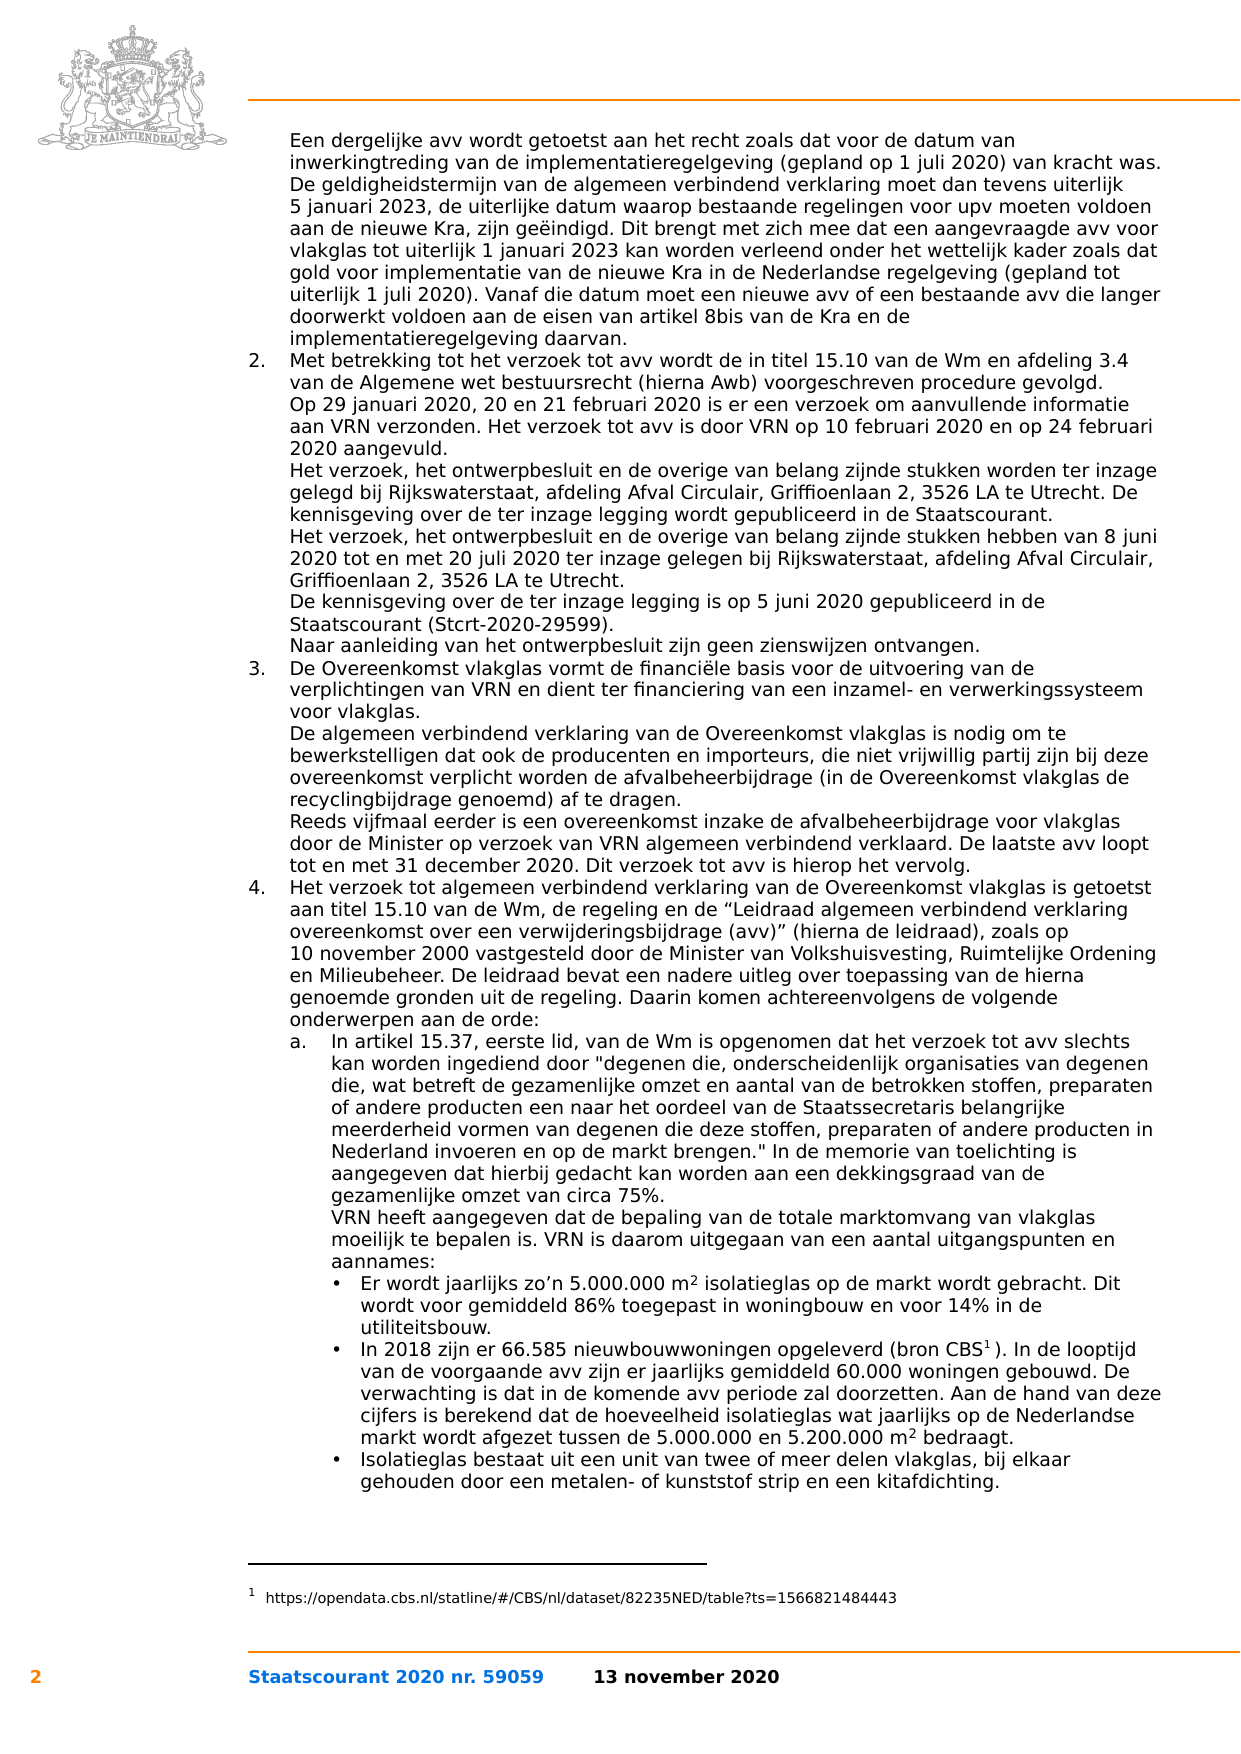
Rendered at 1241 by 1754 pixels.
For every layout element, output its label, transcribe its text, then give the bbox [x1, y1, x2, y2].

text 2. Met betrekking tot het verzoek tot avv wordt de in titel 15.10 van de Wm en afdeling 3.4 van de Algemene wet bestuursrecht (hierna Awb) voorgeschreven procedure gevolgd. [248, 350, 1163, 394]
text Het verzoek, het ontwerpbesluit en de overige van belang zijnde stukken worden ter inzage gelegd bij Rijkswaterstaat, afdeling Afval Circulair, Griffioenlaan 2, 3526 LA te Utrecht. De kennisgeving over de ter inzage legging wordt gepubliceerd in de Staatscourant. [289, 459, 1163, 526]
picture [38, 25, 227, 150]
text VRN heeft aangegeven dat de bepaling van de totale marktomvang van vlakglas moeilijk te bepalen is. VRN is daarom uitgegaan van een aantal uitgangspunten en aannames: [331, 1207, 1163, 1273]
text • In 2018 zijn er 66.585 nieuwbouwwoningen opgeleverd (bron CBS). In de looptijd van de voorgaande avv zijn er jaarlijks gemiddeld 60.000 woningen gebouwd. De verwachting is dat in de komende avv periode zal doorzetten. Aan de hand van deze cijfers is berekend dat de hoeveelheid isolatieglas wat jaarlijks op de Nederlandse markt wordt afgezet tussen de 5.000.000 en 5.200.000 m2 bedraagt. [331, 1339, 1163, 1449]
text Op 29 januari 2020, 20 en 21 februari 2020 is er een verzoek om aanvullende informatie aan VRN verzonden. Het verzoek tot avv is door VRN op 10 februari 2020 en op 24 februari 2020 aangevuld. [289, 394, 1163, 459]
text De algemeen verbindend verklaring van de Overeenkomst vlakglas is nodig om te bewerkstelligen dat ook de producenten en importeurs, die niet vrijwillig partij zijn bij deze overeenkomst verplicht worden de afvalbeheerbijdrage (in de Overeenkomst vlakglas de recyclingbijdrage genoemd) af te dragen. [289, 723, 1163, 811]
text Reeds vijfmaal eerder is een overeenkomst inzake de afvalbeheerbijdrage voor vlakglas door de Minister op verzoek van VRN algemeen verbindend verklaard. De laatste avv loopt tot en met 31 december 2020. Dit verzoek tot avv is hierop het vervolg. [289, 811, 1163, 877]
text 3. De Overeenkomst vlakglas vormt de financiële basis voor de uitvoering van de verplichtingen van VRN en dient ter financiering van een inzamel- en verwerkingssysteem voor vlakglas. [248, 657, 1163, 723]
text a. In artikel 15.37, eerste lid, van de Wm is opgenomen dat het verzoek tot avv slechts kan worden ingediend door "degenen die, onderscheidenlijk organisaties van degenen die, wat betreft de gezamenlijke omzet en aantal van de betrokken stoffen, preparaten of andere producten een naar het oordeel van de Staatssecretaris belangrijke meerderheid vormen van degenen die deze stoffen, preparaten of andere producten in Nederland invoeren en op de markt brengen." In de memorie van toelichting is aangegeven dat hierbij gedacht kan worden aan een dekkingsgraad van de gezamenlijke omzet van circa 75%. [289, 1031, 1163, 1207]
text • Er wordt jaarlijks zo’n 5.000.000 m2 isolatieglas op de markt wordt gebracht. Dit wordt voor gemiddeld 86% toegepast in woningbouw en voor 14% in de utiliteitsbouw. [331, 1273, 1163, 1339]
text De kennisgeving over de ter inzage legging is op 5 juni 2020 gepubliceerd in de Staatscourant (Stcrt-2020-29599). [289, 591, 1163, 635]
text Naar aanleiding van het ontwerpbesluit zijn geen zienswijzen ontvangen. [289, 635, 1163, 657]
text 4. Het verzoek tot algemeen verbindend verklaring van de Overeenkomst vlakglas is getoetst aan titel 15.10 van de Wm, de regeling en de “Leidraad algemeen verbindend verklaring overeenkomst over een verwijderingsbijdrage (avv)” (hierna de leidraad), zoals op 10 november 2000 vastgesteld door de Minister van Volkshuisvesting, Ruimtelijke Ordening en Milieubeheer. De leidraad bevat een nadere uitleg over toepassing van de hierna genoemde gronden uit de regeling. Daarin komen achtereenvolgens de volgende onderwerpen aan de orde: [248, 877, 1163, 1031]
text https://opendata.cbs.nl/statline/#/CBS/nl/dataset/82235NED/table?ts=1566821484443 [248, 1586, 1163, 1608]
text Het verzoek, het ontwerpbesluit en de overige van belang zijnde stukken hebben van 8 juni 2020 tot en met 20 juli 2020 ter inzage gelegen bij Rijkswaterstaat, afdeling Afval Circulair, Griffioenlaan 2, 3526 LA te Utrecht. [289, 526, 1163, 591]
text Een dergelijke avv wordt getoetst aan het recht zoals dat voor de datum van inwerkingtreding van de implementatieregelgeving (gepland op 1 juli 2020) van kracht was. De geldigheidstermijn van de algemeen verbindend verklaring moet dan tevens uiterlijk 5 januari 2023, de uiterlijke datum waarop bestaande regelingen voor upv moeten voldoen aan de nieuwe Kra, zijn geëindigd. Dit brengt met zich mee dat een aangevraagde avv voor vlakglas tot uiterlijk 1 januari 2023 kan worden verleend onder het wettelijk kader zoals dat gold voor implementatie van de nieuwe Kra in de Nederlandse regelgeving (gepland tot uiterlijk 1 juli 2020). Vanaf die datum moet een nieuwe avv of een bestaande avv die langer doorwerkt voldoen aan de eisen van artikel 8bis van de Kra en de implementatieregelgeving daarvan. [289, 130, 1163, 350]
text • Isolatieglas bestaat uit een unit van twee of meer delen vlakglas, bij elkaar gehouden door een metalen- of kunststof strip en een kitafdichting. [331, 1449, 1163, 1493]
